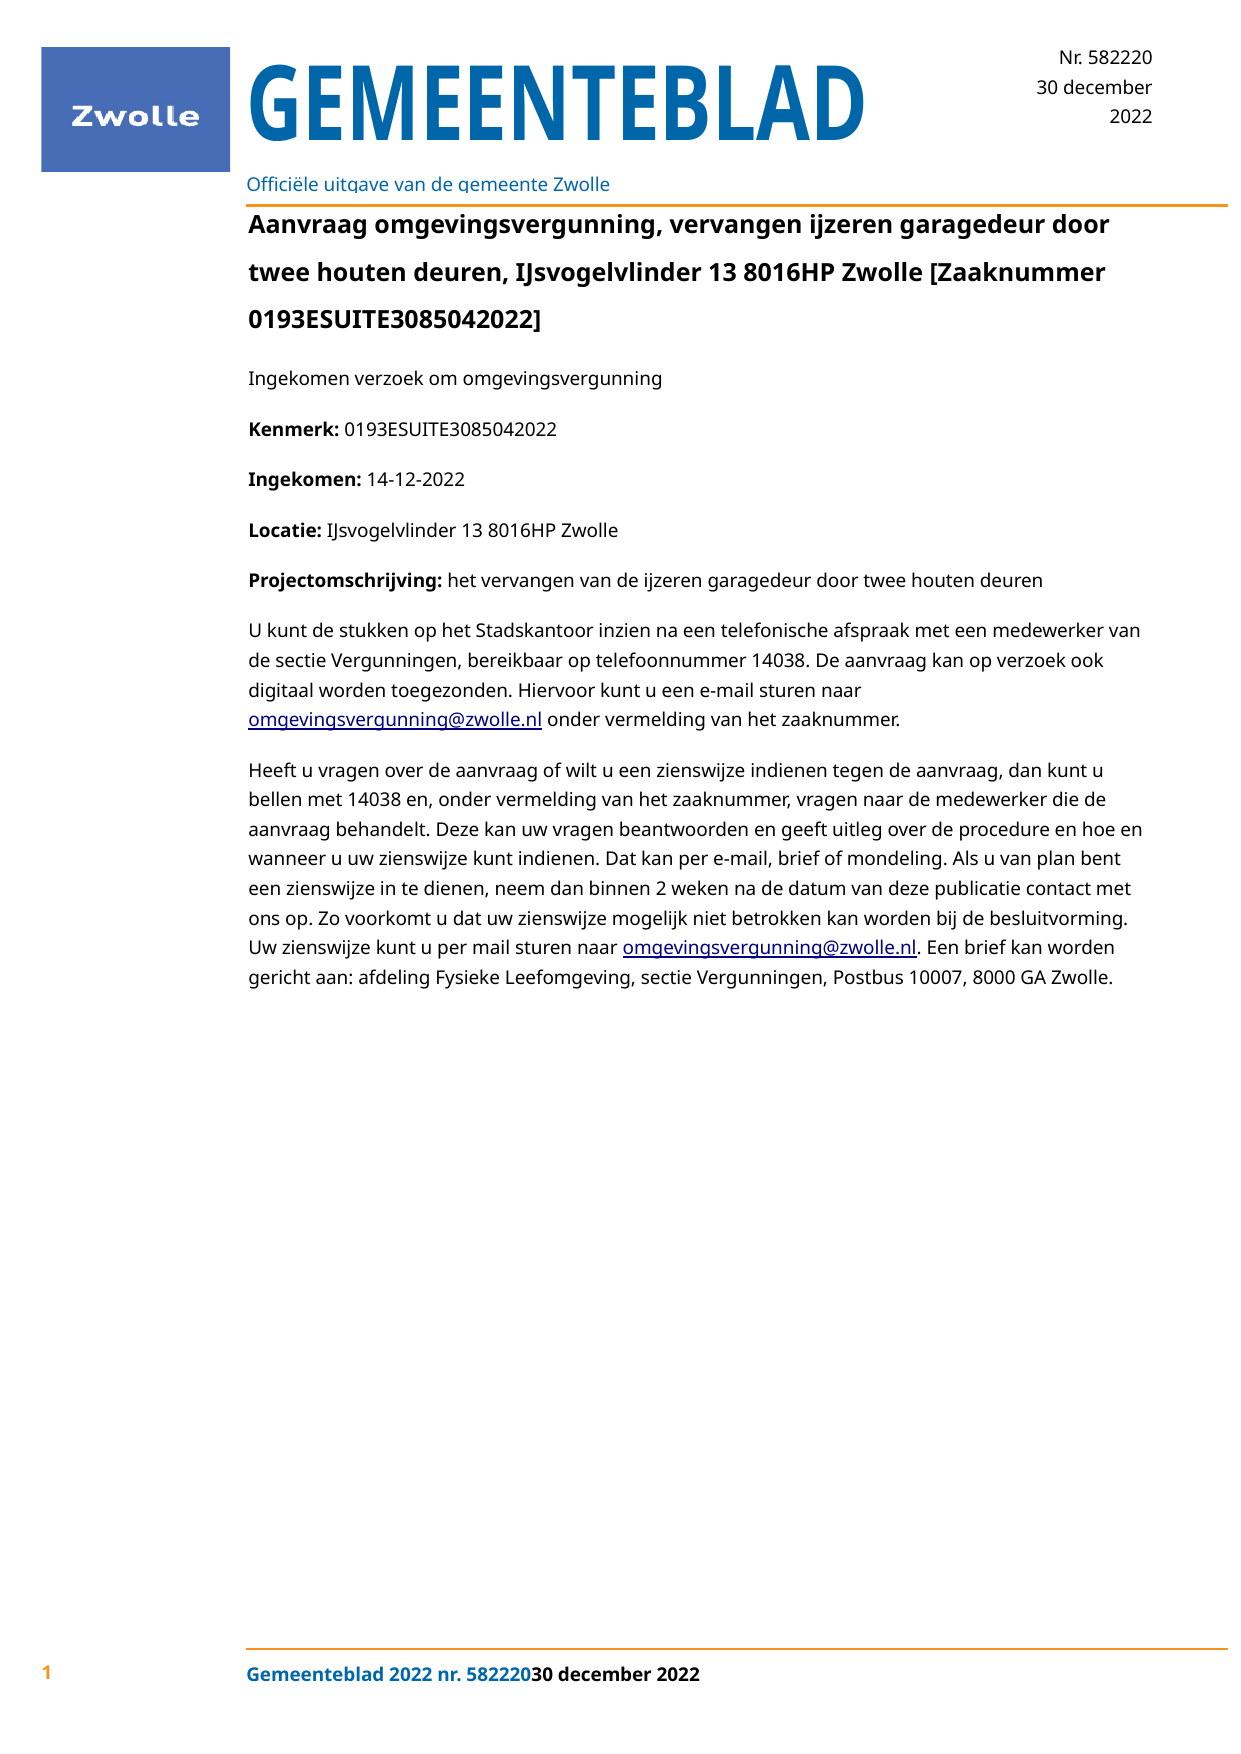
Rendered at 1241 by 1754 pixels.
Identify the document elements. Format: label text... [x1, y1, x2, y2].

text Heeft u vragen over de aanvraag of wilt u een zienswijze indienen tegen de aanvraag, dan kunt u bellen met 14038 en, onder vermelding van het zaaknummer, vragen naar de medewerker die de aanvraag behandelt. Deze kan uw vragen beantwoorden en geeft uitleg over de procedure en hoe en wanneer u uw zienswijze kunt indienen. Dat kan per e-mail, brief of mondeling. Als u van plan bent een zienswijze in te dienen, neem dan binnen 2 weken na de datum van deze publicatie contact met ons op. Zo voorkomt u dat uw zienswijze mogelijk niet betrokken kan worden bij de besluitvorming. Uw zienswijze kunt u per mail sturen naar omgevingsvergunning@zwolle.nl. Een brief kan worden gericht aan: afdeling Fysieke Leefomgeving, sectie Vergunningen, Postbus 10007, 8000 GA Zwolle. [248, 757, 1152, 989]
picture [41, 47, 231, 172]
text Ingekomen verzoek om omgevingsvergunning [248, 366, 1152, 391]
text Aanvraag omgevingsvergunning, vervangen ijzeren garagedeur door twee houten deuren, IJsvogelvlinder 13 8016HP Zwolle [Zaaknummer 0193ESUITE3085042022] [248, 207, 1152, 336]
text U kunt de stukken op het Stadskantoor inzien na een telefonische afspraak met een medewerker van de sectie Vergunningen, bereikbaar op telefoonnummer 14038. De aanvraag kan op verzoek ook digitaal worden toegezonden. Hiervoor kunt u een e-mail sturen naar omgevingsvergunning@zwolle.nl onder vermelding van het zaaknummer. [248, 618, 1152, 732]
text Projectomschrijving: het vervangen van de ijzeren garagedeur door twee houten deuren [248, 567, 1152, 593]
text Kenmerk: 0193ESUITE3085042022 [248, 416, 1152, 442]
text Locatie: IJsvogelvlinder 13 8016HP Zwolle [248, 517, 1152, 542]
text Ingekomen: 14-12-2022 [248, 466, 1152, 492]
